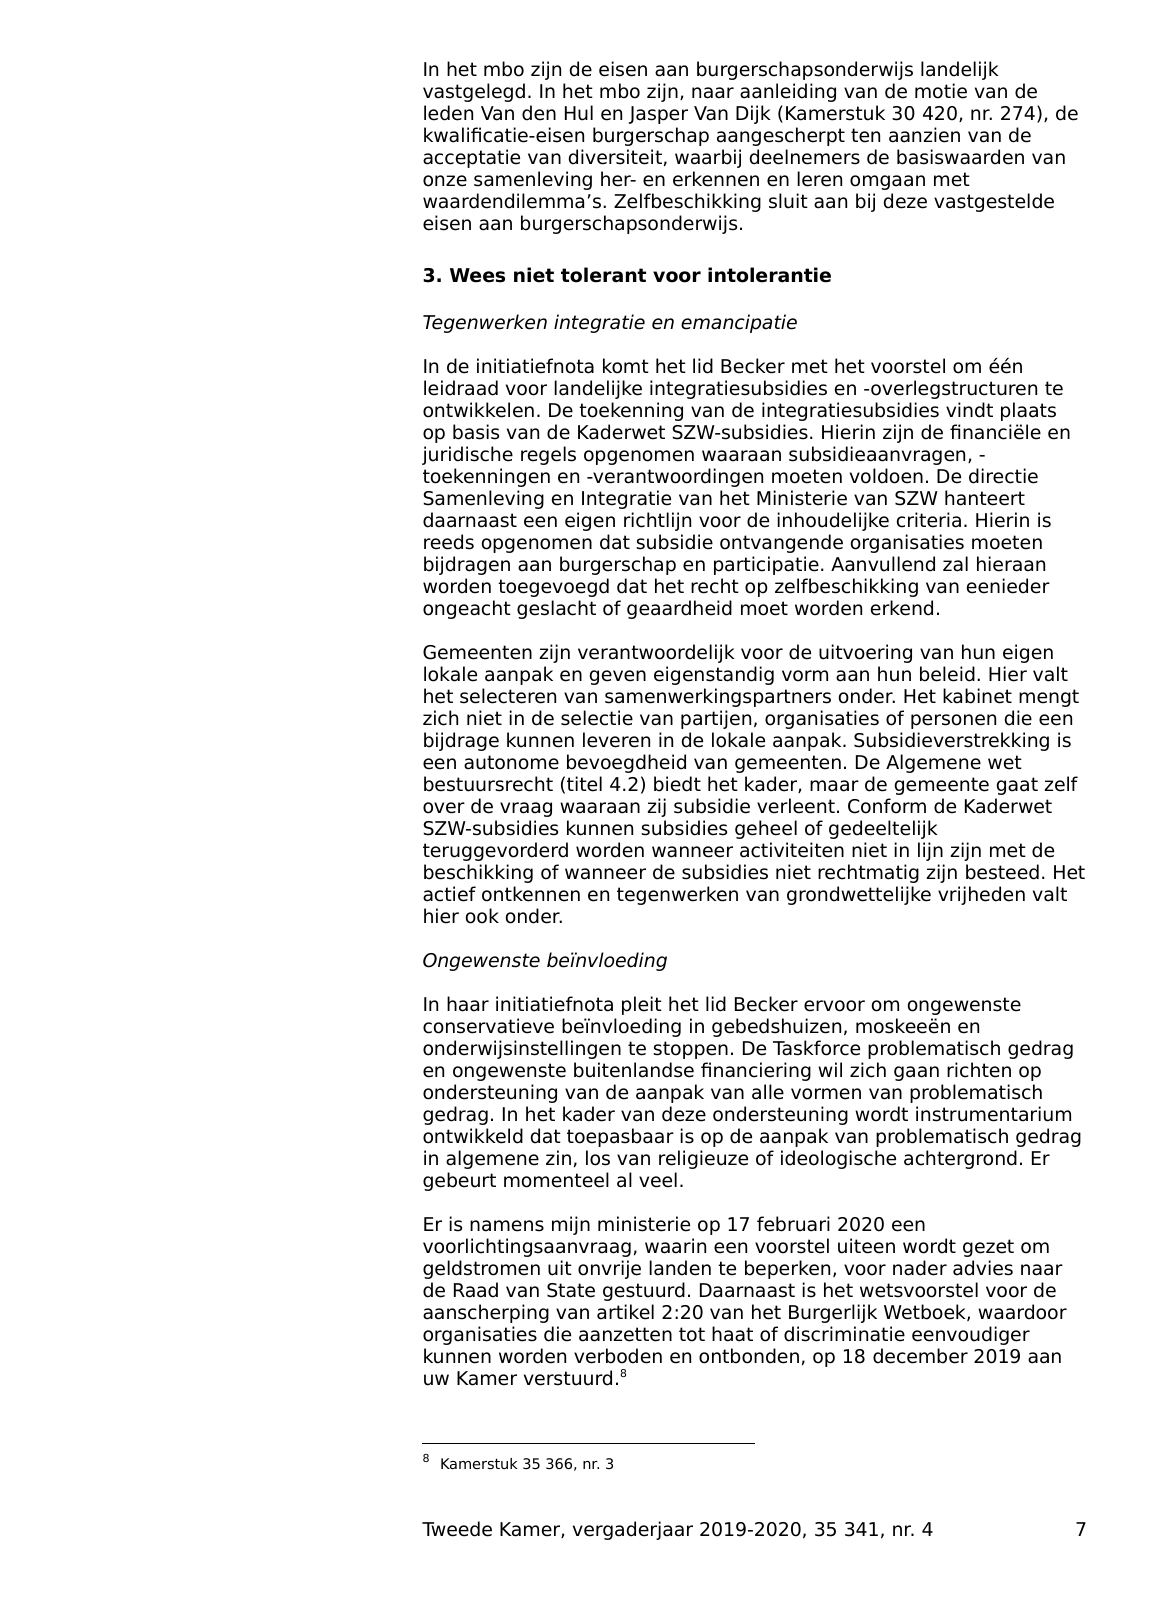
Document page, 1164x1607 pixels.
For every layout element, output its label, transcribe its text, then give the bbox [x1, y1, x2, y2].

text In de initiatiefnota komt het lid Becker met het voorstel om één leidraad voor landelijke integratiesubsidies en -overlegstructuren te ontwikkelen. De toekenning van de integratiesubsidies vindt plaats op basis van de Kaderwet SZW-subsidies. Hierin zijn de financiële en juridische regels opgenomen waaraan subsidieaanvragen, -toekenningen en -verantwoordingen moeten voldoen. De directie Samenleving en Integratie van het Ministerie van SZW hanteert daarnaast een eigen richtlijn voor de inhoudelijke criteria. Hierin is reeds opgenomen dat subsidie ontvangende organisaties moeten bijdragen aan burgerschap en participatie. Aanvullend zal hieraan worden toegevoegd dat het recht op zelfbeschikking van eenieder ongeacht geslacht of geaardheid moet worden erkend. [422, 356, 1087, 620]
text Kamerstuk 35 366, nr. 3 [422, 1452, 1087, 1474]
text In het mbo zijn de eisen aan burgerschapsonderwijs landelijk vastgelegd. In het mbo zijn, naar aanleiding van de motie van de leden Van den Hul en Jasper Van Dijk (Kamerstuk 30 420, nr. 274), de kwalificatie-eisen burgerschap aangescherpt ten aanzien van de acceptatie van diversiteit, waarbij deelnemers de basiswaarden van onze samenleving her- en erkennen en leren omgaan met waardendilemma’s. Zelfbeschikking sluit aan bij deze vastgestelde eisen aan burgerschapsonderwijs. [422, 59, 1087, 235]
text Gemeenten zijn verantwoordelijk voor de uitvoering van hun eigen lokale aanpak en geven eigenstandig vorm aan hun beleid. Hier valt het selecteren van samenwerkingspartners onder. Het kabinet mengt zich niet in de selectie van partijen, organisaties of personen die een bijdrage kunnen leveren in de lokale aanpak. Subsidieverstrekking is een autonome bevoegdheid van gemeenten. De Algemene wet bestuursrecht (titel 4.2) biedt het kader, maar de gemeente gaat zelf over de vraag waaraan zij subsidie verleent. Conform de Kaderwet SZW-subsidies kunnen subsidies geheel of gedeeltelijk teruggevorderd worden wanneer activiteiten niet in lijn zijn met de beschikking of wanneer de subsidies niet rechtmatig zijn besteed. Het actief ontkennen en tegenwerken van grondwettelijke vrijheden valt hier ook onder. [422, 642, 1087, 928]
subtitle 3. Wees niet tolerant voor intolerantie [422, 265, 1087, 287]
text Er is namens mijn ministerie op 17 februari 2020 een voorlichtingsaanvraag, waarin een voorstel uiteen wordt gezet om geldstromen uit onvrije landen te beperken, voor nader advies naar de Raad van State gestuurd. Daarnaast is het wetsvoorstel voor de aanscherping van artikel 2:20 van het Burgerlijk Wetboek, waardoor organisaties die aanzetten tot haat of discriminatie eenvoudiger kunnen worden verboden en ontbonden, op 18 december 2019 aan uw Kamer verstuurd. [422, 1214, 1087, 1390]
subtitle Ongewenste beïnvloeding [422, 950, 1087, 972]
text In haar initiatiefnota pleit het lid Becker ervoor om ongewenste conservatieve beïnvloeding in gebedshuizen, moskeeën en onderwijsinstellingen te stoppen. De Taskforce problematisch gedrag en ongewenste buitenlandse financiering wil zich gaan richten op ondersteuning van de aanpak van alle vormen van problematisch gedrag. In het kader van deze ondersteuning wordt instrumentarium ontwikkeld dat toepasbaar is op de aanpak van problematisch gedrag in algemene zin, los van religieuze of ideologische achtergrond. Er gebeurt momenteel al veel. [422, 994, 1087, 1192]
subtitle Tegenwerken integratie en emancipatie [422, 312, 1087, 334]
